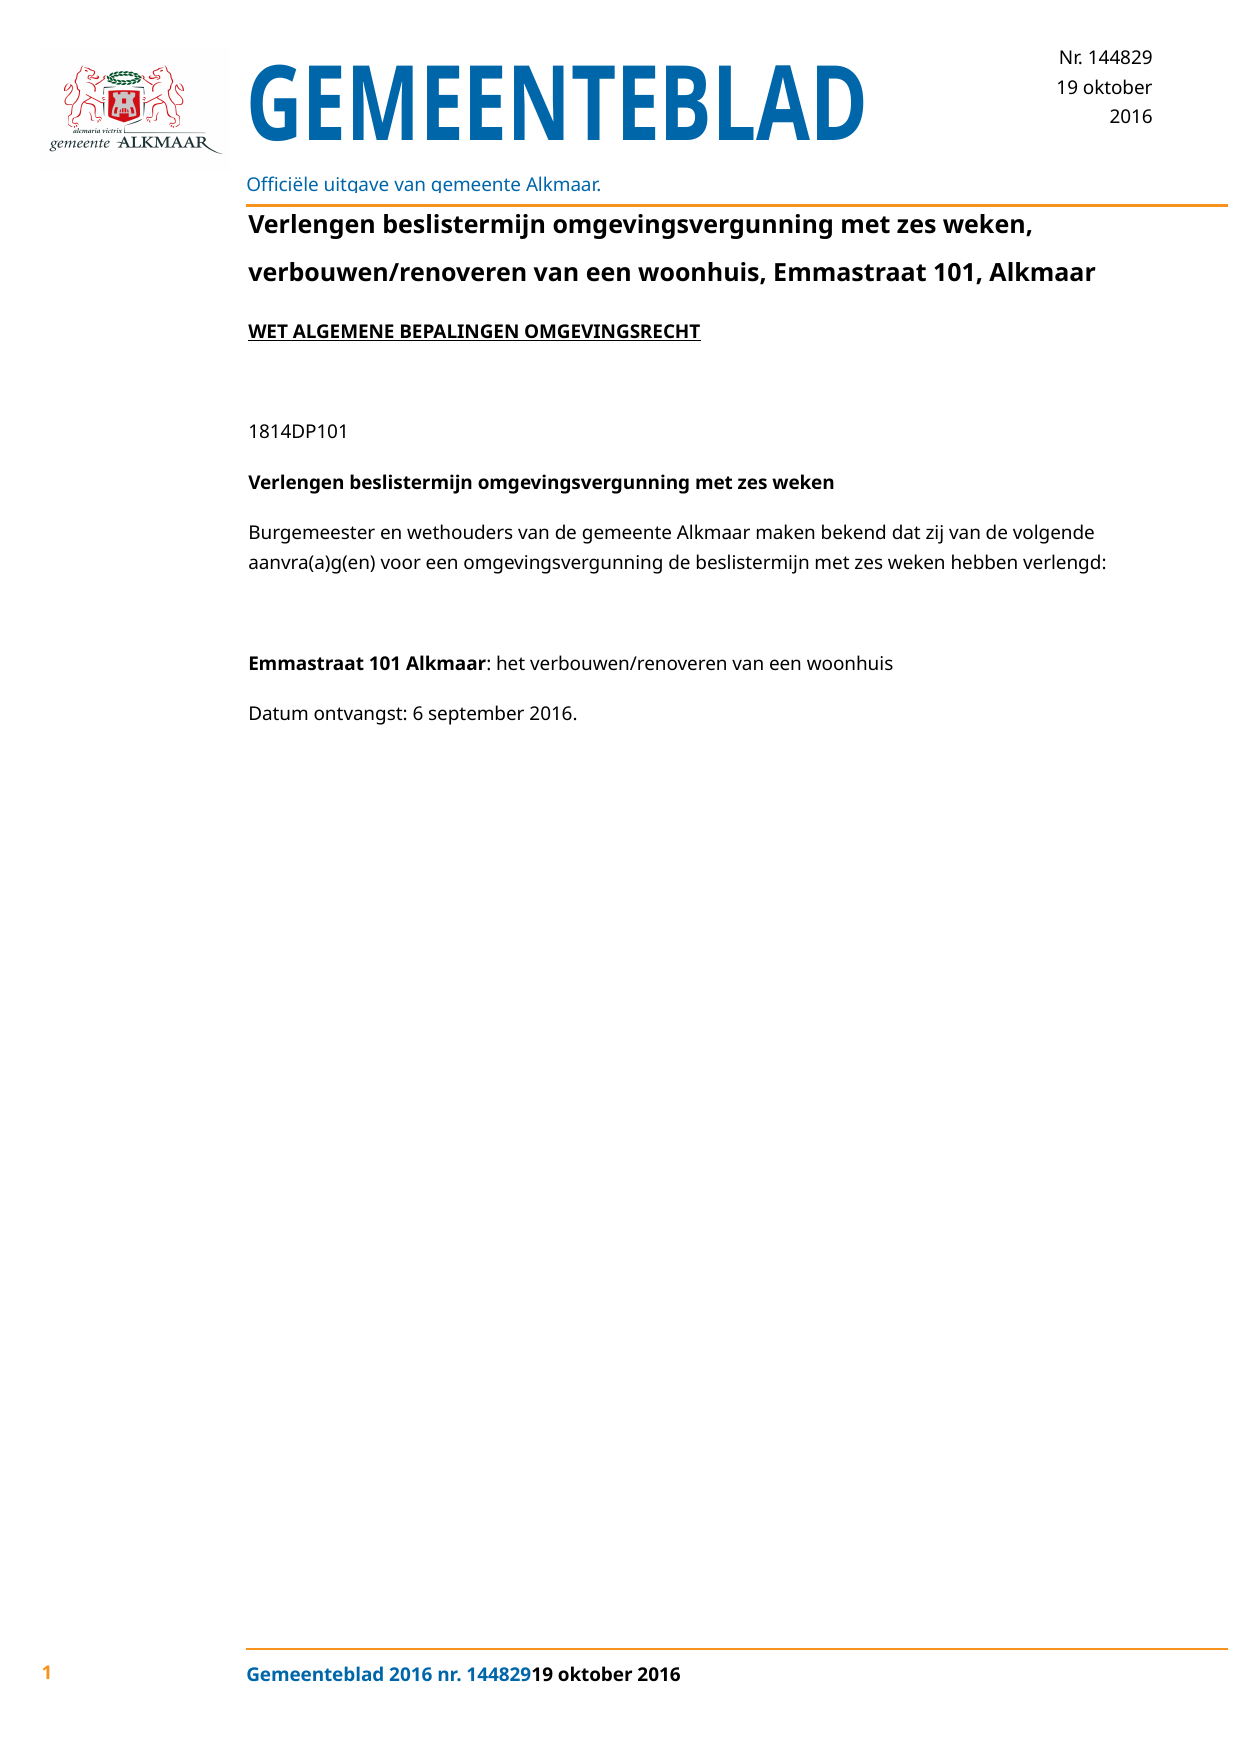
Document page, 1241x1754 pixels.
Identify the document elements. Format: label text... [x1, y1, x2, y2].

picture [41, 47, 231, 172]
text Emmastraat 101 Alkmaar: het verbouwen/renoveren van een woonhuis [248, 650, 1152, 676]
text Burgemeester en wethouders van de gemeente Alkmaar maken bekend dat zij van de volgende aanvra(a)g(en) voor een omgevingsvergunning de beslistermijn met zes weken hebben verlengd: [248, 519, 1152, 575]
text Verlengen beslistermijn omgevingsvergunning met zes weken [248, 469, 1152, 495]
text WET ALGEMENE BEPALINGEN OMGEVINGSRECHT [248, 318, 1152, 344]
text Verlengen beslistermijn omgevingsvergunning met zes weken, verbouwen/renoveren van een woonhuis, Emmastraat 101, Alkmaar [248, 207, 1152, 288]
text 1814DP101 [248, 419, 1152, 444]
text Datum ontvangst: 6 september 2016. [248, 700, 1152, 726]
